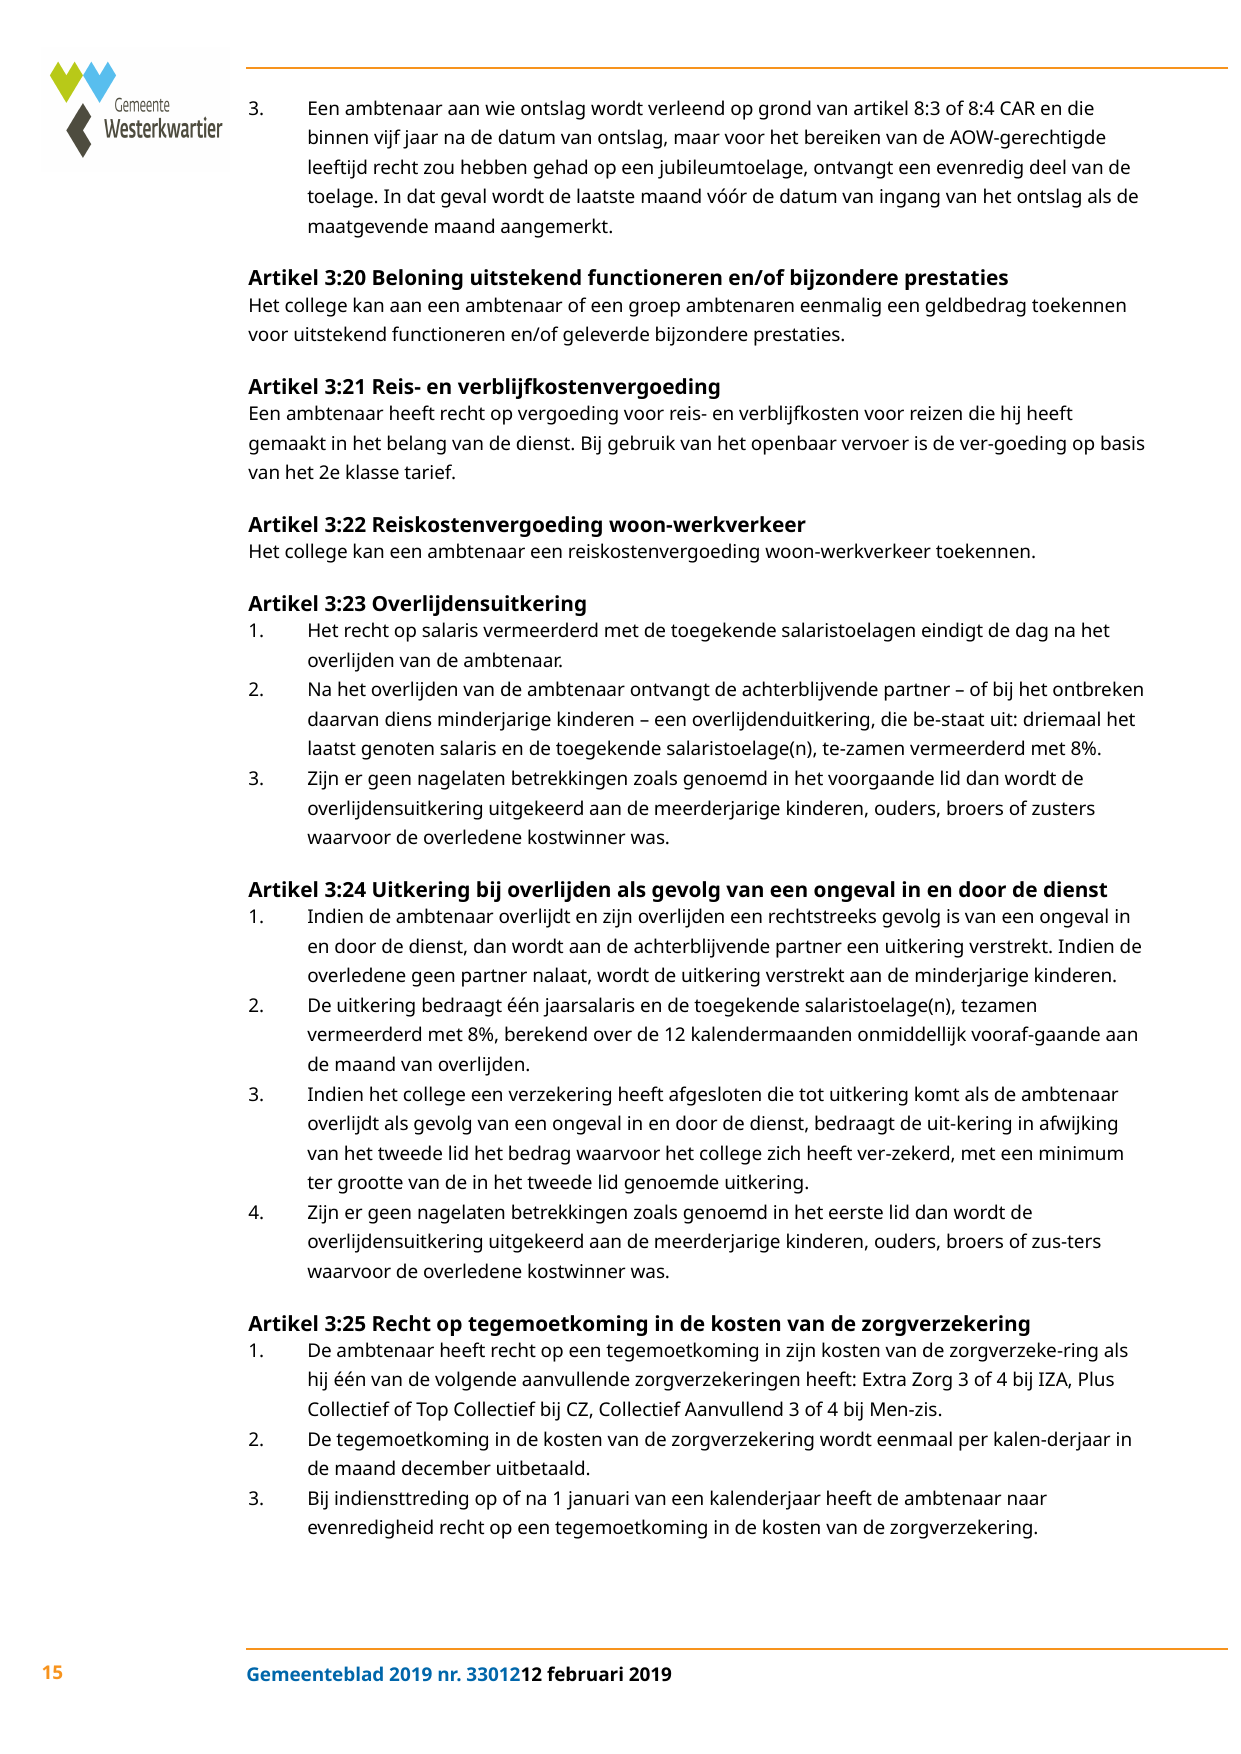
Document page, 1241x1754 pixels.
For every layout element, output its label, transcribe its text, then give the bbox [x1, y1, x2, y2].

list Het recht op salaris vermeerderd met de toegekende salaristoelagen eindigt de dag na het overlijden van de ambtenaar. [248, 617, 1152, 673]
text Artikel 3:25 Recht op tegemoetkoming in de kosten van de zorgverzekering [248, 1309, 1152, 1337]
text Artikel 3:23 Overlijdensuitkering [248, 589, 1152, 617]
list De tegemoetkoming in de kosten van de zorgverzekering wordt eenmaal per kalen-derjaar in de maand december uitbetaald. [248, 1426, 1152, 1481]
text Het college kan aan een ambtenaar of een groep ambtenaren eenmalig een geldbedrag toekennen voor uitstekend functioneren en/of geleverde bijzondere prestaties. [248, 292, 1152, 347]
list De uitkering bedraagt één jaarsalaris en de toegekende salaristoelage(n), tezamen vermeerderd met 8%, berekend over de 12 kalendermaanden onmiddellijk vooraf-gaande aan de maand van overlijden. [248, 992, 1152, 1077]
list Zijn er geen nagelaten betrekkingen zoals genoemd in het voorgaande lid dan wordt de overlijdensuitkering uitgekeerd aan de meerderjarige kinderen, ouders, broers of zusters waarvoor de overledene kostwinner was. [248, 765, 1152, 850]
text Het college kan een ambtenaar een reiskostenvergoeding woon-werkverkeer toekennen. [248, 538, 1152, 564]
list Bij indiensttreding op of na 1 januari van een kalenderjaar heeft de ambtenaar naar evenredigheid recht op een tegemoetkoming in de kosten van de zorgverzekering. [248, 1485, 1152, 1540]
list Na het overlijden van de ambtenaar ontvangt de achterblijvende partner – of bij het ontbreken daarvan diens minderjarige kinderen – een overlijdenduitkering, die be-staat uit: driemaal het laatst genoten salaris en de toegekende salaristoelage(n), te-zamen vermeerderd met 8%. [248, 676, 1152, 761]
list Indien de ambtenaar overlijdt en zijn overlijden een rechtstreeks gevolg is van een ongeval in en door de dienst, dan wordt aan de achterblijvende partner een uitkering verstrekt. Indien de overledene geen partner nalaat, wordt de uitkering verstrekt aan de minderjarige kinderen. [248, 903, 1152, 988]
list Een ambtenaar aan wie ontslag wordt verleend op grond van artikel 8:3 of 8:4 CAR en die binnen vijf jaar na de datum van ontslag, maar voor het bereiken van de AOW-gerechtigde leeftijd recht zou hebben gehad op een jubileumtoelage, ontvangt een evenredig deel van de toelage. In dat geval wordt de laatste maand vóór de datum van ingang van het ontslag als de maatgevende maand aangemerkt. [248, 95, 1152, 239]
list Indien het college een verzekering heeft afgesloten die tot uitkering komt als de ambtenaar overlijdt als gevolg van een ongeval in en door de dienst, bedraagt de uit-kering in afwijking van het tweede lid het bedrag waarvoor het college zich heeft ver-zekerd, met een minimum ter grootte van de in het tweede lid genoemde uitkering. [248, 1081, 1152, 1195]
text Artikel 3:22 Reiskostenvergoeding woon-werkverkeer [248, 510, 1152, 538]
text Een ambtenaar heeft recht op vergoeding voor reis- en verblijfkosten voor reizen die hij heeft gemaakt in het belang van de dienst. Bij gebruik van het openbaar vervoer is de ver-goeding op basis van het 2e klasse tarief. [248, 400, 1152, 485]
list Zijn er geen nagelaten betrekkingen zoals genoemd in het eerste lid dan wordt de overlijdensuitkering uitgekeerd aan de meerderjarige kinderen, ouders, broers of zus-ters waarvoor de overledene kostwinner was. [248, 1199, 1152, 1284]
list De ambtenaar heeft recht op een tegemoetkoming in zijn kosten van de zorgverzeke-ring als hij één van de volgende aanvullende zorgverzekeringen heeft: Extra Zorg 3 of 4 bij IZA, Plus Collectief of Top Collectief bij CZ, Collectief Aanvullend 3 of 4 bij Men-zis. [248, 1337, 1152, 1422]
text Artikel 3:24 Uitkering bij overlijden als gevolg van een ongeval in en door de dienst [248, 875, 1152, 903]
picture [41, 47, 231, 172]
text Artikel 3:21 Reis- en verblijfkostenvergoeding [248, 372, 1152, 400]
text Artikel 3:20 Beloning uitstekend functioneren en/of bijzondere prestaties [248, 263, 1152, 292]
